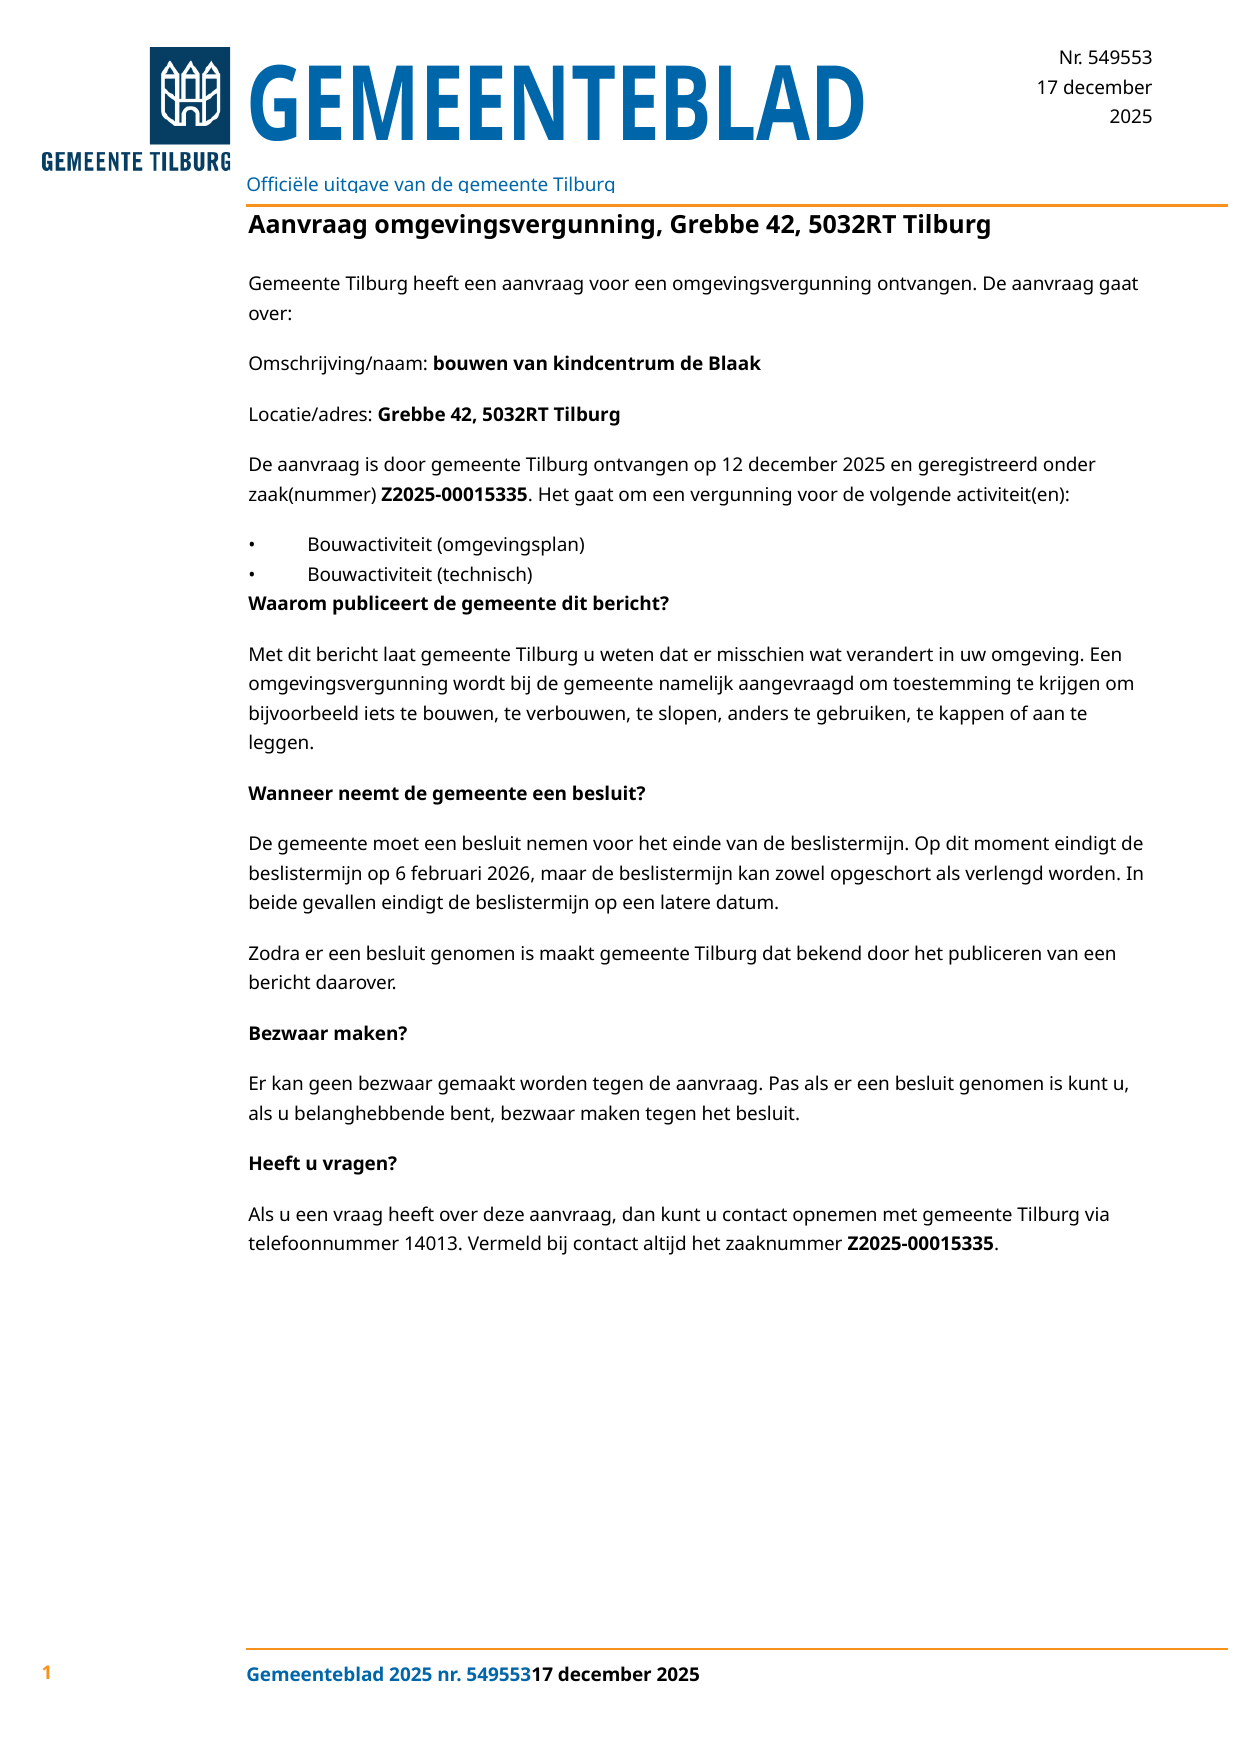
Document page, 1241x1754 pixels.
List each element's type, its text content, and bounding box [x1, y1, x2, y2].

picture [41, 47, 231, 172]
text Bezwaar maken? [248, 1020, 1152, 1046]
text De aanvraag is door gemeente Tilburg ontvangen op 12 december 2025 en geregistreerd onder zaak(nummer) Z2025-00015335. Het gaat om een vergunning voor de volgende activiteit(en): [248, 451, 1152, 506]
text Met dit bericht laat gemeente Tilburg u weten dat er misschien wat verandert in uw omgeving. Een omgevingsvergunning wordt bij de gemeente namelijk aangevraagd om toestemming te krijgen om bijvoorbeeld iets te bouwen, te verbouwen, te slopen, anders te gebruiken, te kappen of aan te leggen. [248, 641, 1152, 755]
text Gemeente Tilburg heeft een aanvraag voor een omgevingsvergunning ontvangen. De aanvraag gaat over: [248, 270, 1152, 326]
text Waarom publiceert de gemeente dit bericht? [248, 590, 1152, 616]
list Bouwactiviteit (omgevingsplan) [248, 531, 1152, 557]
text Omschrijving/naam: bouwen van kindcentrum de Blaak [248, 350, 1152, 376]
text Wanneer neemt de gemeente een besluit? [248, 780, 1152, 806]
text De gemeente moet een besluit nemen voor het einde van de beslistermijn. Op dit moment eindigt de beslistermijn op 6 februari 2026, maar de beslistermijn kan zowel opgeschort als verlengd worden. In beide gevallen eindigt de beslistermijn op een latere datum. [248, 830, 1152, 915]
list Bouwactiviteit (technisch) [248, 561, 1152, 586]
text Als u een vraag heeft over deze aanvraag, dan kunt u contact opnemen met gemeente Tilburg via telefoonnummer 14013. Vermeld bij contact altijd het zaaknummer Z2025-00015335. [248, 1201, 1152, 1256]
text Locatie/adres: Grebbe 42, 5032RT Tilburg [248, 401, 1152, 426]
text Heeft u vragen? [248, 1150, 1152, 1176]
text Zodra er een besluit genomen is maakt gemeente Tilburg dat bekend door het publiceren van een bericht daarover. [248, 940, 1152, 995]
text Er kan geen bezwaar gemaakt worden tegen de aanvraag. Pas als er een besluit genomen is kunt u, als u belanghebbende bent, bezwaar maken tegen het besluit. [248, 1070, 1152, 1126]
text Aanvraag omgevingsvergunning, Grebbe 42, 5032RT Tilburg [248, 207, 1152, 241]
